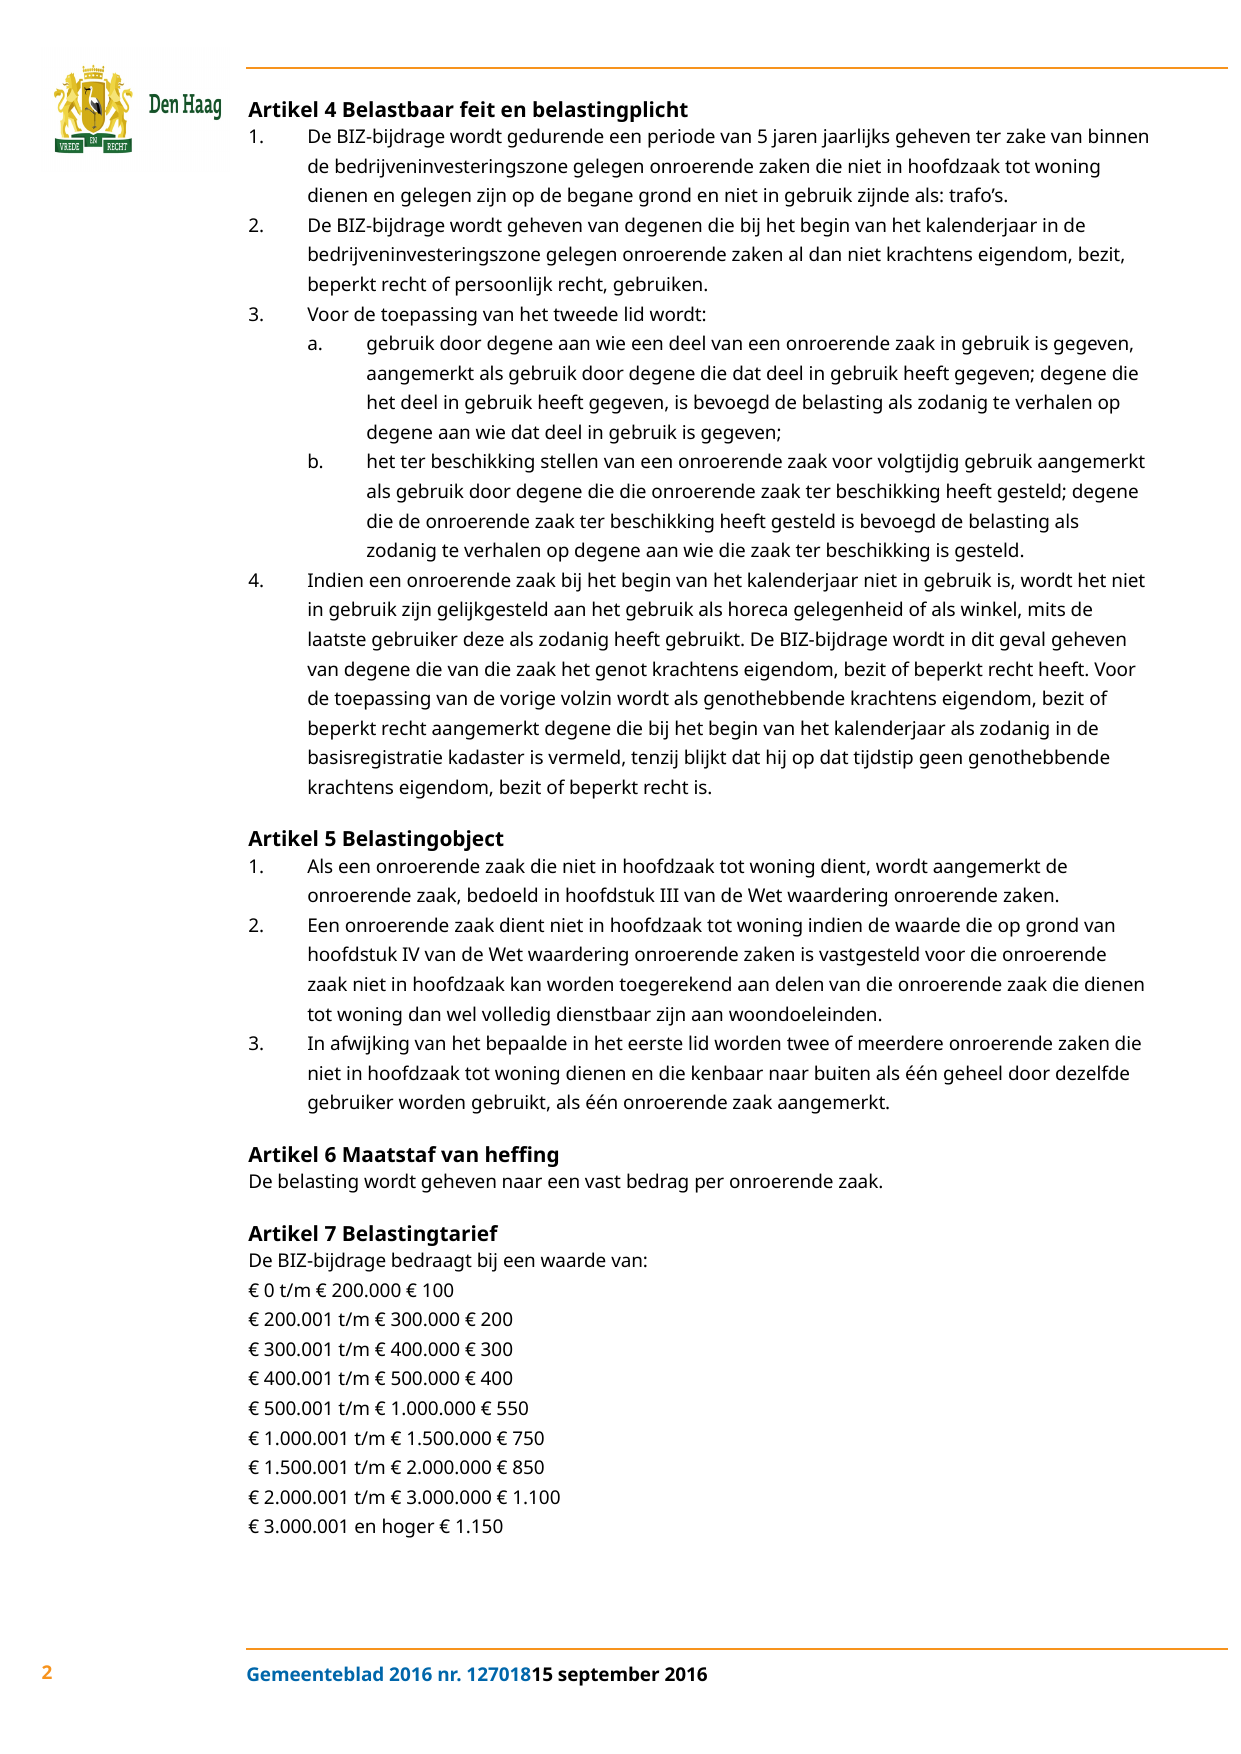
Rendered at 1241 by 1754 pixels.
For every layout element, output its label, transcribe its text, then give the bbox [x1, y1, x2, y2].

text € 1.000.001 t/m € 1.500.000 € 750 [248, 1425, 1152, 1451]
list In afwijking van het bepaalde in het eerste lid worden twee of meerdere onroerende zaken die niet in hoofdzaak tot woning dienen en die kenbaar naar buiten als één geheel door dezelfde gebruiker worden gebruikt, als één onroerende zaak aangemerkt. [248, 1030, 1152, 1115]
text De BIZ-bijdrage bedraagt bij een waarde van: [248, 1247, 1152, 1273]
list Voor de toepassing van het tweede lid wordt: [248, 301, 1152, 326]
picture [41, 47, 231, 172]
text € 300.001 t/m € 400.000 € 300 [248, 1336, 1152, 1362]
text De belasting wordt geheven naar een vast bedrag per onroerende zaak. [248, 1168, 1152, 1194]
text € 3.000.001 en hoger € 1.150 [248, 1513, 1152, 1539]
list gebruik door degene aan wie een deel van een onroerende zaak in gebruik is gegeven, aangemerkt als gebruik door degene die dat deel in gebruik heeft gegeven; degene die het deel in gebruik heeft gegeven, is bevoegd de belasting als zodanig te verhalen op degene aan wie dat deel in gebruik is gegeven; [307, 330, 1152, 445]
text € 2.000.001 t/m € 3.000.000 € 1.100 [248, 1484, 1152, 1510]
text Artikel 4 Belastbaar feit en belastingplicht [248, 95, 1152, 123]
list De BIZ-bijdrage wordt geheven van degenen die bij het begin van het kalenderjaar in de bedrijveninvesteringszone gelegen onroerende zaken al dan niet krachtens eigendom, bezit, beperkt recht of persoonlijk recht, gebruiken. [248, 212, 1152, 297]
text € 500.001 t/m € 1.000.000 € 550 [248, 1395, 1152, 1421]
list Een onroerende zaak dient niet in hoofdzaak tot woning indien de waarde die op grond van hoofdstuk IV van de Wet waardering onroerende zaken is vastgesteld voor die onroerende zaak niet in hoofdzaak kan worden toegerekend aan delen van die onroerende zaak die dienen tot woning dan wel volledig dienstbaar zijn aan woondoeleinden. [248, 912, 1152, 1027]
list Indien een onroerende zaak bij het begin van het kalenderjaar niet in gebruik is, wordt het niet in gebruik zijn gelijkgesteld aan het gebruik als horeca gelegenheid of als winkel, mits de laatste gebruiker deze als zodanig heeft gebruikt. De BIZ-bijdrage wordt in dit geval geheven van degene die van die zaak het genot krachtens eigendom, bezit of beperkt recht heeft. Voor de toepassing van de vorige volzin wordt als genothebbende krachtens eigendom, bezit of beperkt recht aangemerkt degene die bij het begin van het kalenderjaar als zodanig in de basisregistratie kadaster is vermeld, tenzij blijkt dat hij op dat tijdstip geen genothebbende krachtens eigendom, bezit of beperkt recht is. [248, 567, 1152, 800]
text € 1.500.001 t/m € 2.000.000 € 850 [248, 1454, 1152, 1480]
text Artikel 6 Maatstaf van heffing [248, 1140, 1152, 1168]
list De BIZ-bijdrage wordt gedurende een periode van 5 jaren jaarlijks geheven ter zake van binnen de bedrijveninvesteringszone gelegen onroerende zaken die niet in hoofdzaak tot woning dienen en gelegen zijn op de begane grond en niet in gebruik zijnde als: trafo’s. [248, 123, 1152, 208]
list het ter beschikking stellen van een onroerende zaak voor volgtijdig gebruik aangemerkt als gebruik door degene die die onroerende zaak ter beschikking heeft gesteld; degene die de onroerende zaak ter beschikking heeft gesteld is bevoegd de belasting als zodanig te verhalen op degene aan wie die zaak ter beschikking is gesteld. [307, 449, 1152, 563]
list Als een onroerende zaak die niet in hoofdzaak tot woning dient, wordt aangemerkt de onroerende zaak, bedoeld in hoofdstuk III van de Wet waardering onroerende zaken. [248, 853, 1152, 908]
text € 0 t/m € 200.000 € 100 [248, 1277, 1152, 1303]
text Artikel 7 Belastingtarief [248, 1219, 1152, 1247]
text € 200.001 t/m € 300.000 € 200 [248, 1306, 1152, 1332]
text Artikel 5 Belastingobject [248, 824, 1152, 853]
text € 400.001 t/m € 500.000 € 400 [248, 1366, 1152, 1391]
